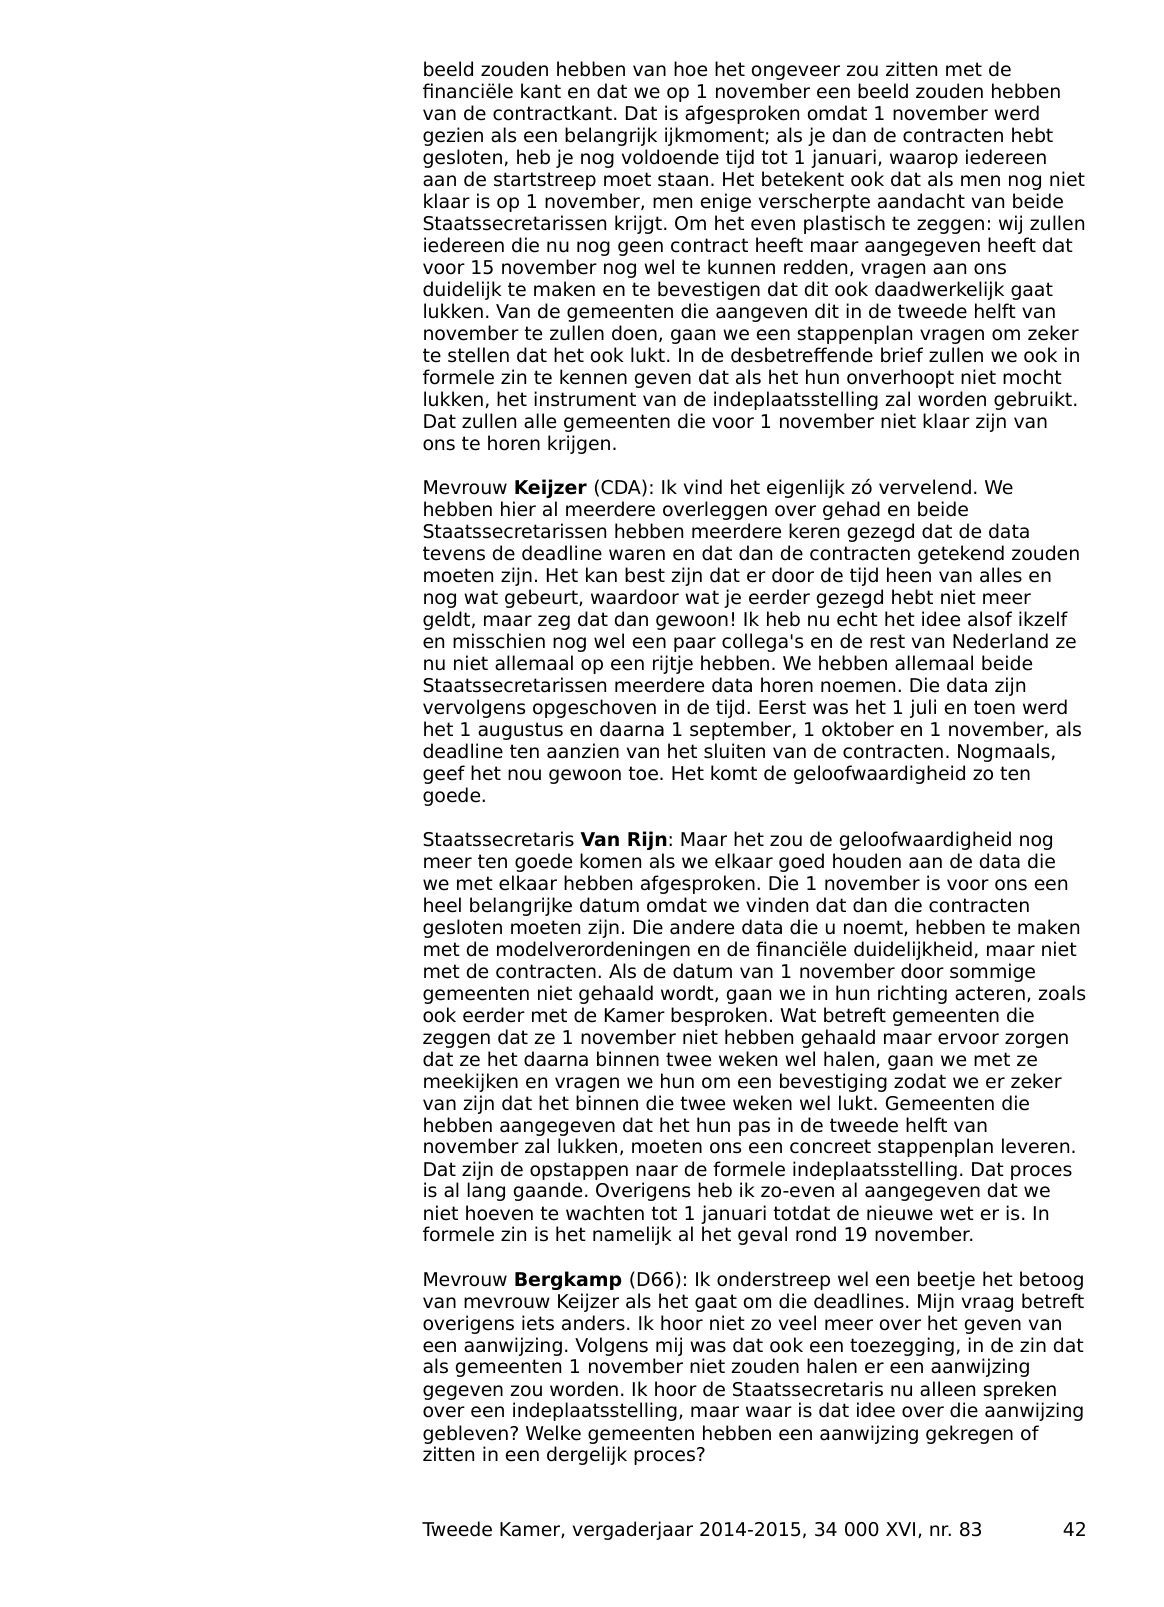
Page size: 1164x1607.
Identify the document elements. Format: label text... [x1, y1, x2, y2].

text beeld zouden hebben van hoe het ongeveer zou zitten met de financiële kant en dat we op 1 november een beeld zouden hebben van de contractkant. Dat is afgesproken omdat 1 november werd gezien als een belangrijk ijkmoment; als je dan de contracten hebt gesloten, heb je nog voldoende tijd tot 1 januari, waarop iedereen aan de startstreep moet staan. Het betekent ook dat als men nog niet klaar is op 1 november, men enige verscherpte aandacht van beide Staatssecretarissen krijgt. Om het even plastisch te zeggen: wij zullen iedereen die nu nog geen contract heeft maar aangegeven heeft dat voor 15 november nog wel te kunnen redden, vragen aan ons duidelijk te maken en te bevestigen dat dit ook daadwerkelijk gaat lukken. Van de gemeenten die aangeven dit in de tweede helft van november te zullen doen, gaan we een stappenplan vragen om zeker te stellen dat het ook lukt. In de desbetreffende brief zullen we ook in formele zin te kennen geven dat als het hun onverhoopt niet mocht lukken, het instrument van de indeplaatsstelling zal worden gebruikt. Dat zullen alle gemeenten die voor 1 november niet klaar zijn van ons te horen krijgen. [422, 59, 1087, 455]
text Mevrouw Bergkamp (D66): Ik onderstreep wel een beetje het betoog van mevrouw Keijzer als het gaat om die deadlines. Mijn vraag betreft overigens iets anders. Ik hoor niet zo veel meer over het geven van een aanwijzing. Volgens mij was dat ook een toezegging, in de zin dat als gemeenten 1 november niet zouden halen er een aanwijzing gegeven zou worden. Ik hoor de Staatssecretaris nu alleen spreken over een indeplaatsstelling, maar waar is dat idee over die aanwijzing gebleven? Welke gemeenten hebben een aanwijzing gekregen of zitten in een dergelijk proces? [422, 1268, 1087, 1466]
text Mevrouw Keijzer (CDA): Ik vind het eigenlijk zó vervelend. We hebben hier al meerdere overleggen over gehad en beide Staatssecretarissen hebben meerdere keren gezegd dat de data tevens de deadline waren en dat dan de contracten getekend zouden moeten zijn. Het kan best zijn dat er door de tijd heen van alles en nog wat gebeurt, waardoor wat je eerder gezegd hebt niet meer geldt, maar zeg dat dan gewoon! Ik heb nu echt het idee alsof ikzelf en misschien nog wel een paar collega's en de rest van Nederland ze nu niet allemaal op een rijtje hebben. We hebben allemaal beide Staatssecretarissen meerdere data horen noemen. Die data zijn vervolgens opgeschoven in de tijd. Eerst was het 1 juli en toen werd het 1 augustus en daarna 1 september, 1 oktober en 1 november, als deadline ten aanzien van het sluiten van de contracten. Nogmaals, geef het nou gewoon toe. Het komt de geloofwaardigheid zo ten goede. [422, 477, 1087, 807]
text Staatssecretaris Van Rijn: Maar het zou de geloofwaardigheid nog meer ten goede komen als we elkaar goed houden aan de data die we met elkaar hebben afgesproken. Die 1 november is voor ons een heel belangrijke datum omdat we vinden dat dan die contracten gesloten moeten zijn. Die andere data die u noemt, hebben te maken met de modelverordeningen en de financiële duidelijkheid, maar niet met de contracten. Als de datum van 1 november door sommige gemeenten niet gehaald wordt, gaan we in hun richting acteren, zoals ook eerder met de Kamer besproken. Wat betreft gemeenten die zeggen dat ze 1 november niet hebben gehaald maar ervoor zorgen dat ze het daarna binnen twee weken wel halen, gaan we met ze meekijken en vragen we hun om een bevestiging zodat we er zeker van zijn dat het binnen die twee weken wel lukt. Gemeenten die hebben aangegeven dat het hun pas in de tweede helft van november zal lukken, moeten ons een concreet stappenplan leveren. Dat zijn de opstappen naar de formele indeplaatsstelling. Dat proces is al lang gaande. Overigens heb ik zo-even al aangegeven dat we niet hoeven te wachten tot 1 januari totdat de nieuwe wet er is. In formele zin is het namelijk al het geval rond 19 november. [422, 829, 1087, 1246]
